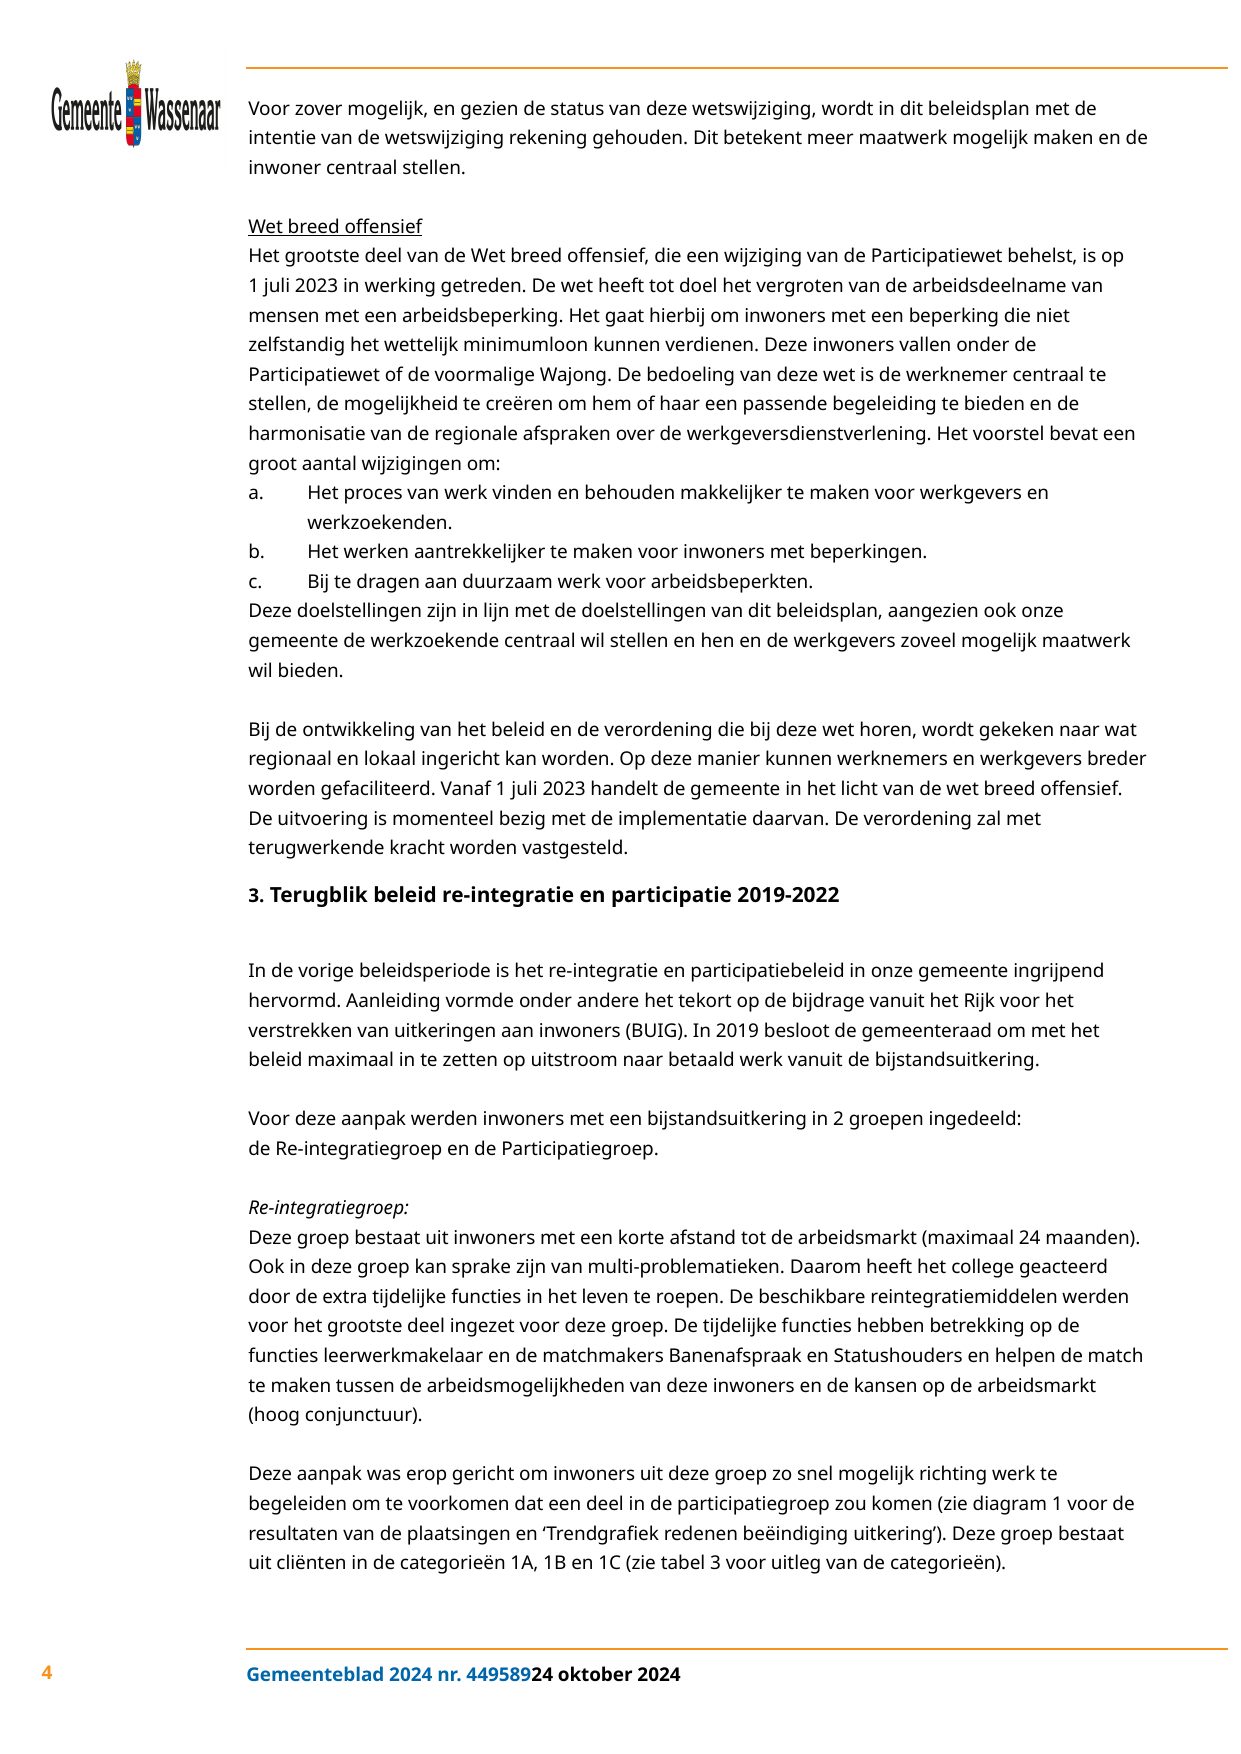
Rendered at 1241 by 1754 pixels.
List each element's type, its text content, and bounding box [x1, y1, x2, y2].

text Re-integratiegroep: [248, 1194, 1152, 1220]
text Deze doelstellingen zijn in lijn met de doelstellingen van dit beleidsplan, aangezien ook onze gemeente de werkzoekende centraal wil stellen en hen en de werkgevers zoveel mogelijk maatwerk wil bieden. [248, 598, 1152, 683]
list Het proces van werk vinden en behouden makkelijker te maken voor werkgevers en werkzoekenden. [248, 479, 1152, 535]
text 1 juli 2023 in werking getreden. De wet heeft tot doel het vergroten van de arbeidsdeelname van mensen met een arbeidsbeperking. Het gaat hierbij om inwoners met een beperking die niet zelfstandig het wettelijk minimumloon kunnen verdienen. Deze inwoners vallen onder de Participatiewet of de voormalige Wajong. De bedoeling van deze wet is de werknemer centraal te stellen, de mogelijkheid te creëren om hem of haar een passende begeleiding te bieden en de harmonisatie van de regionale afspraken over de werkgeversdienstverlening. Het voorstel bevat een groot aantal wijzigingen om: [248, 272, 1152, 476]
text Voor zover mogelijk, en gezien de status van deze wetswijziging, wordt in dit beleidsplan met de intentie van de wetswijziging rekening gehouden. Dit betekent meer maatwerk mogelijk maken en de inwoner centraal stellen. [248, 95, 1152, 180]
text 3. Terugblik beleid re-integratie en participatie 2019-2022 [248, 880, 1152, 908]
text In de vorige beleidsperiode is het re-integratie en participatiebeleid in onze gemeente ingrijpend hervormd. Aanleiding vormde onder andere het tekort op de bijdrage vanuit het Rijk voor het verstrekken van uitkeringen aan inwoners (BUIG). In 2019 besloot de gemeenteraad om met het beleid maximaal in te zetten op uitstroom naar betaald werk vanuit de bijstandsuitkering. [248, 958, 1152, 1072]
list Bij te dragen aan duurzaam werk voor arbeidsbeperkten. [248, 568, 1152, 594]
text Het grootste deel van de Wet breed offensief, die een wijziging van de Participatiewet behelst, is op [248, 243, 1152, 268]
picture [41, 47, 231, 172]
text Voor deze aanpak werden inwoners met een bijstandsuitkering in 2 groepen ingedeeld: [248, 1106, 1152, 1131]
text Bij de ontwikkeling van het beleid en de verordening die bij deze wet horen, wordt gekeken naar wat regionaal en lokaal ingericht kan worden. Op deze manier kunnen werknemers en werkgevers breder worden gefaciliteerd. Vanaf 1 juli 2023 handelt de gemeente in het licht van de wet breed offensief. [248, 716, 1152, 801]
list Het werken aantrekkelijker te maken voor inwoners met beperkingen. [248, 538, 1152, 564]
text Deze aanpak was erop gericht om inwoners uit deze groep zo snel mogelijk richting werk te begeleiden om te voorkomen dat een deel in de participatiegroep zou komen (zie diagram 1 voor de resultaten van de plaatsingen en ‘Trendgrafiek redenen beëindiging uitkering’). Deze groep bestaat uit cliënten in de categorieën 1A, 1B en 1C (zie tabel 3 voor uitleg van de categorieën). [248, 1461, 1152, 1575]
text Deze groep bestaat uit inwoners met een korte afstand tot de arbeidsmarkt (maximaal 24 maanden). Ook in deze groep kan sprake zijn van multi-problematieken. Daarom heeft het college geacteerd door de extra tijdelijke functies in het leven te roepen. De beschikbare reintegratiemiddelen werden voor het grootste deel ingezet voor deze groep. De tijdelijke functies hebben betrekking op de functies leerwerkmakelaar en de matchmakers Banenafspraak en Statushouders en helpen de match te maken tussen de arbeidsmogelijkheden van deze inwoners en de kansen op de arbeidsmarkt (hoog conjunctuur). [248, 1224, 1152, 1427]
text Wet breed offensief [248, 213, 1152, 239]
text de Re-integratiegroep en de Participatiegroep. [248, 1135, 1152, 1161]
text De uitvoering is momenteel bezig met de implementatie daarvan. De verordening zal met terugwerkende kracht worden vastgesteld. [248, 805, 1152, 860]
